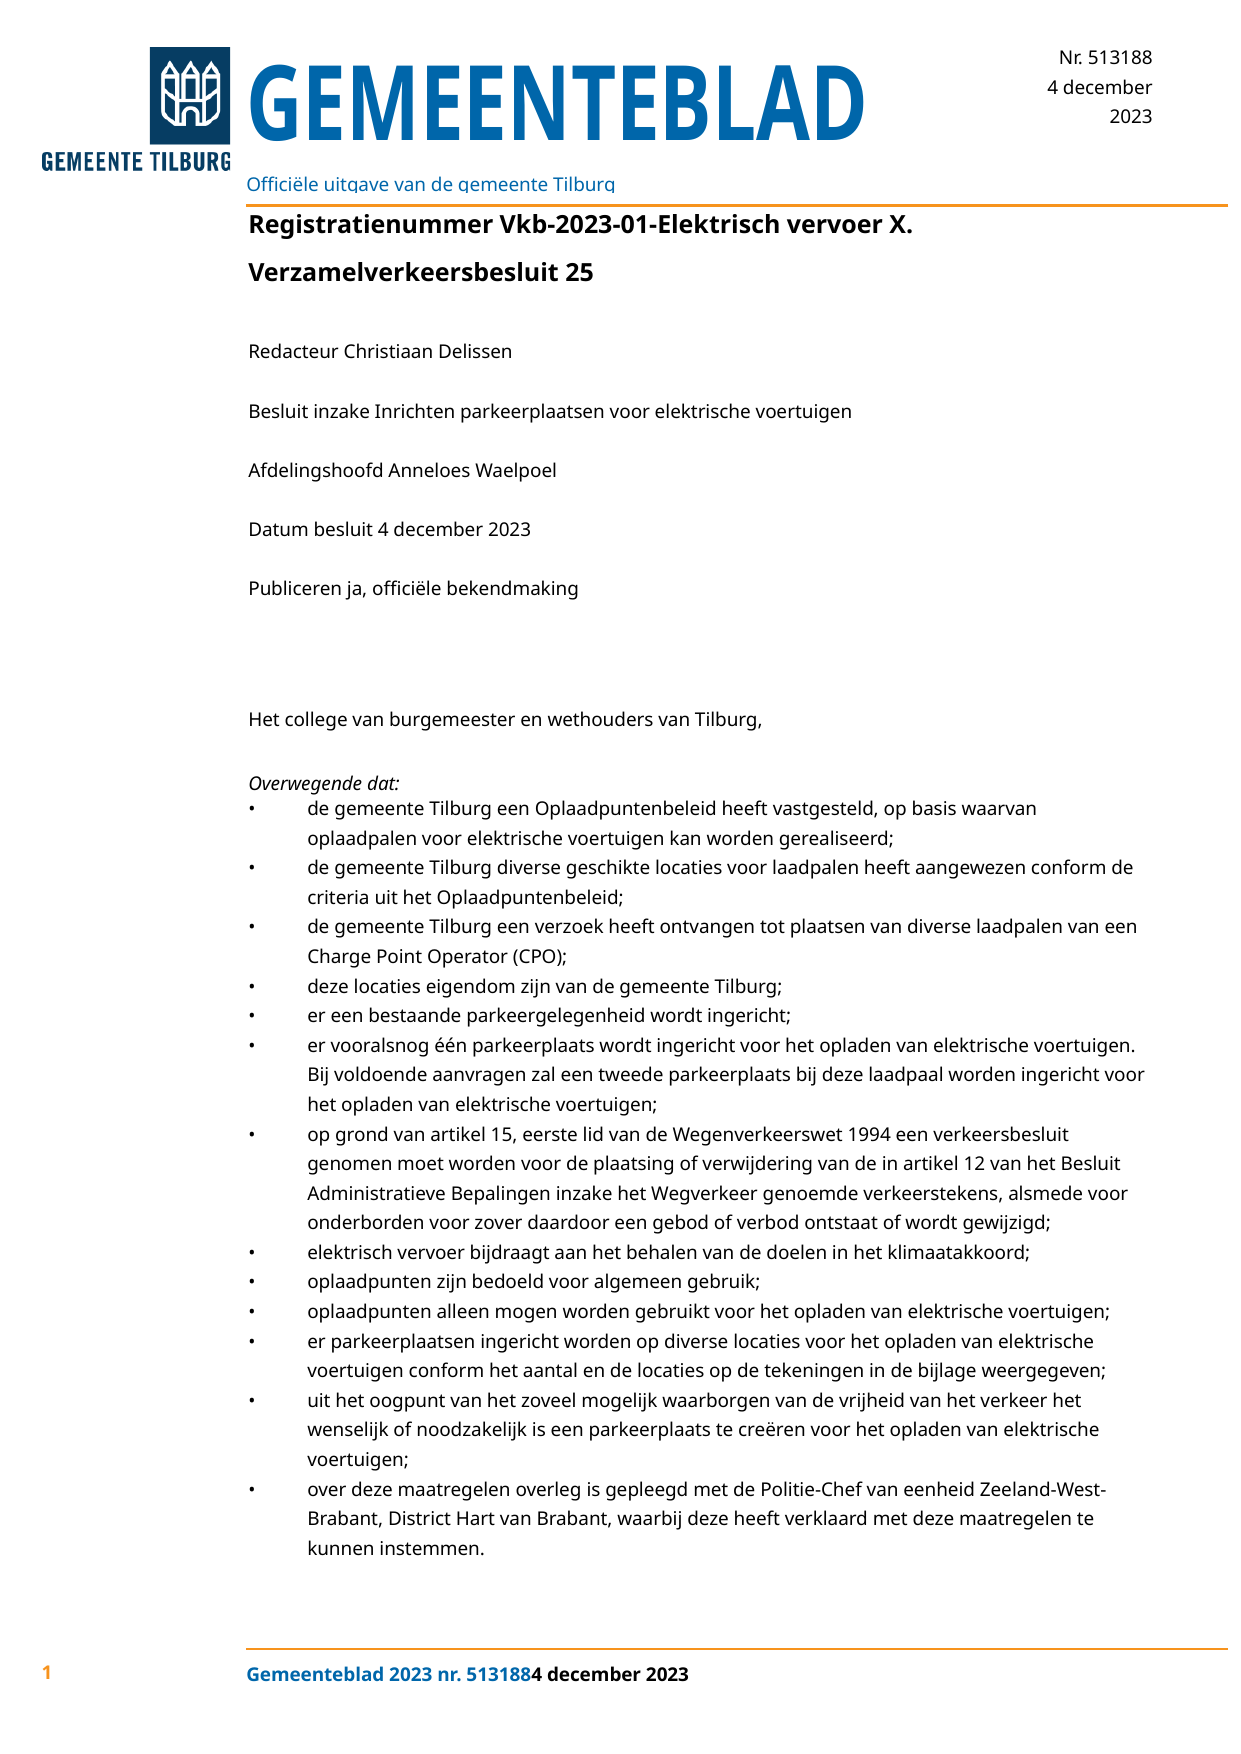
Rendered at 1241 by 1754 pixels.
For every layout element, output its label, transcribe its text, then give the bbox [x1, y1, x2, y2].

list oplaadpunten alleen mogen worden gebruikt voor het opladen van elektrische voertuigen; [248, 1298, 1152, 1324]
text Het college van burgemeester en wethouders van Tilburg, [248, 706, 1152, 731]
list elektrisch vervoer bijdraagt aan het behalen van de doelen in het klimaatakkoord; [248, 1239, 1152, 1265]
text Redacteur Christiaan Delissen [248, 339, 1152, 364]
text Datum besluit 4 december 2023 [248, 516, 1152, 542]
text Besluit inzake Inrichten parkeerplaatsen voor elektrische voertuigen [248, 398, 1152, 423]
list op grond van artikel 15, eerste lid van de Wegenverkeerswet 1994 een verkeersbesluit genomen moet worden voor de plaatsing of verwijdering van de in artikel 12 van het Besluit Administratieve Bepalingen inzake het Wegverkeer genoemde verkeerstekens, alsmede voor onderborden voor zover daardoor een gebod of verbod ontstaat of wordt gewijzigd; [248, 1121, 1152, 1235]
list over deze maatregelen overleg is gepleegd met de Politie-Chef van eenheid Zeeland-West-Brabant, District Hart van Brabant, waarbij deze heeft verklaard met deze maatregelen te kunnen instemmen. [248, 1476, 1152, 1561]
list de gemeente Tilburg diverse geschikte locaties voor laadpalen heeft aangewezen conform de criteria uit het Oplaadpuntenbeleid; [248, 854, 1152, 910]
list er een bestaande parkeergelegenheid wordt ingericht; [248, 1002, 1152, 1028]
list oplaadpunten zijn bedoeld voor algemeen gebruik; [248, 1269, 1152, 1294]
text Overwegende dat: [248, 770, 1152, 795]
picture [41, 47, 231, 172]
text Publiceren ja, officiële bekendmaking [248, 575, 1152, 601]
list deze locaties eigendom zijn van de gemeente Tilburg; [248, 973, 1152, 999]
list de gemeente Tilburg een Oplaadpuntenbeleid heeft vastgesteld, op basis waarvan oplaadpalen voor elektrische voertuigen kan worden gerealiseerd; [248, 795, 1152, 851]
list er vooralsnog één parkeerplaats wordt ingericht voor het opladen van elektrische voertuigen. Bij voldoende aanvragen zal een tweede parkeerplaats bij deze laadpaal worden ingericht voor het opladen van elektrische voertuigen; [248, 1032, 1152, 1117]
list er parkeerplaatsen ingericht worden op diverse locaties voor het opladen van elektrische voertuigen conform het aantal en de locaties op de tekeningen in de bijlage weergegeven; [248, 1328, 1152, 1383]
text Afdelingshoofd Anneloes Waelpoel [248, 457, 1152, 483]
list de gemeente Tilburg een verzoek heeft ontvangen tot plaatsen van diverse laadpalen van een Charge Point Operator (CPO); [248, 914, 1152, 969]
list uit het oogpunt van het zoveel mogelijk waarborgen van de vrijheid van het verkeer het wenselijk of noodzakelijk is een parkeerplaats te creëren voor het opladen van elektrische voertuigen; [248, 1387, 1152, 1472]
text Registratienummer Vkb-2023-01-Elektrisch vervoer X. Verzamelverkeersbesluit 25 [248, 207, 1152, 288]
